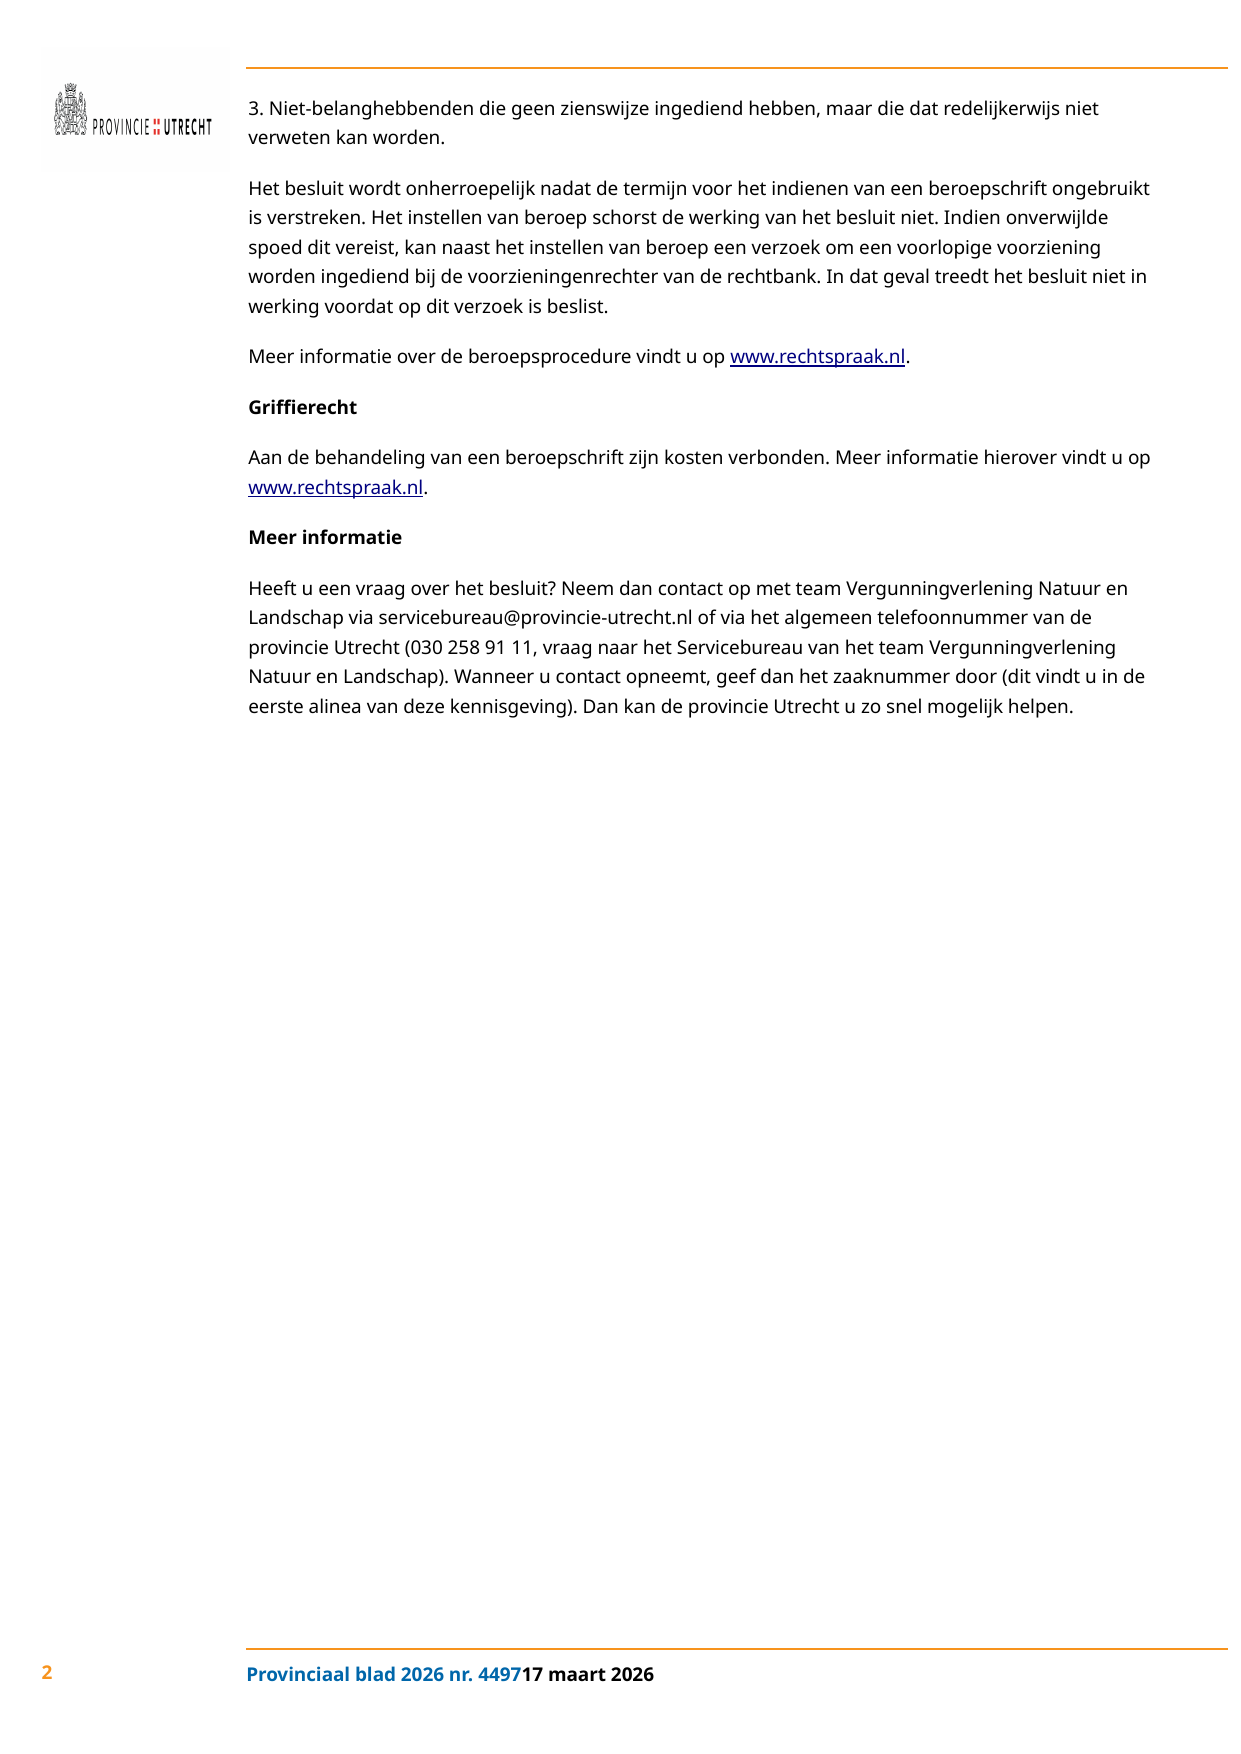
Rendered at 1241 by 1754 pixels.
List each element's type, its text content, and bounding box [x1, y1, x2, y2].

text 3. Niet-belanghebbenden die geen zienswijze ingediend hebben, maar die dat redelijkerwijs niet verweten kan worden. [248, 95, 1152, 150]
picture [41, 47, 231, 172]
text Meer informatie over de beroepsprocedure vindt u op www.rechtspraak.nl. [248, 343, 1152, 369]
text Aan de behandeling van een beroepschrift zijn kosten verbonden. Meer informatie hierover vindt u op www.rechtspraak.nl. [248, 444, 1152, 500]
text Het besluit wordt onherroepelijk nadat de termijn voor het indienen van een beroepschrift ongebruikt is verstreken. Het instellen van beroep schorst de werking van het besluit niet. Indien onverwijlde spoed dit vereist, kan naast het instellen van beroep een verzoek om een voorlopige voorziening worden ingediend bij de voorzieningenrechter van de rechtbank. In dat geval treedt het besluit niet in werking voordat op dit verzoek is beslist. [248, 175, 1152, 319]
text Heeft u een vraag over het besluit? Neem dan contact op met team Vergunningverlening Natuur en Landschap via servicebureau@provincie-utrecht.nl of via het algemeen telefoonnummer van de provincie Utrecht (030 258 91 11, vraag naar het Servicebureau van het team Vergunningverlening Natuur en Landschap). Wanneer u contact opneemt, geef dan het zaaknummer door (dit vindt u in de eerste alinea van deze kennisgeving). Dan kan de provincie Utrecht u zo snel mogelijk helpen. [248, 575, 1152, 719]
text Meer informatie [248, 524, 1152, 550]
text Griffierecht [248, 394, 1152, 420]
